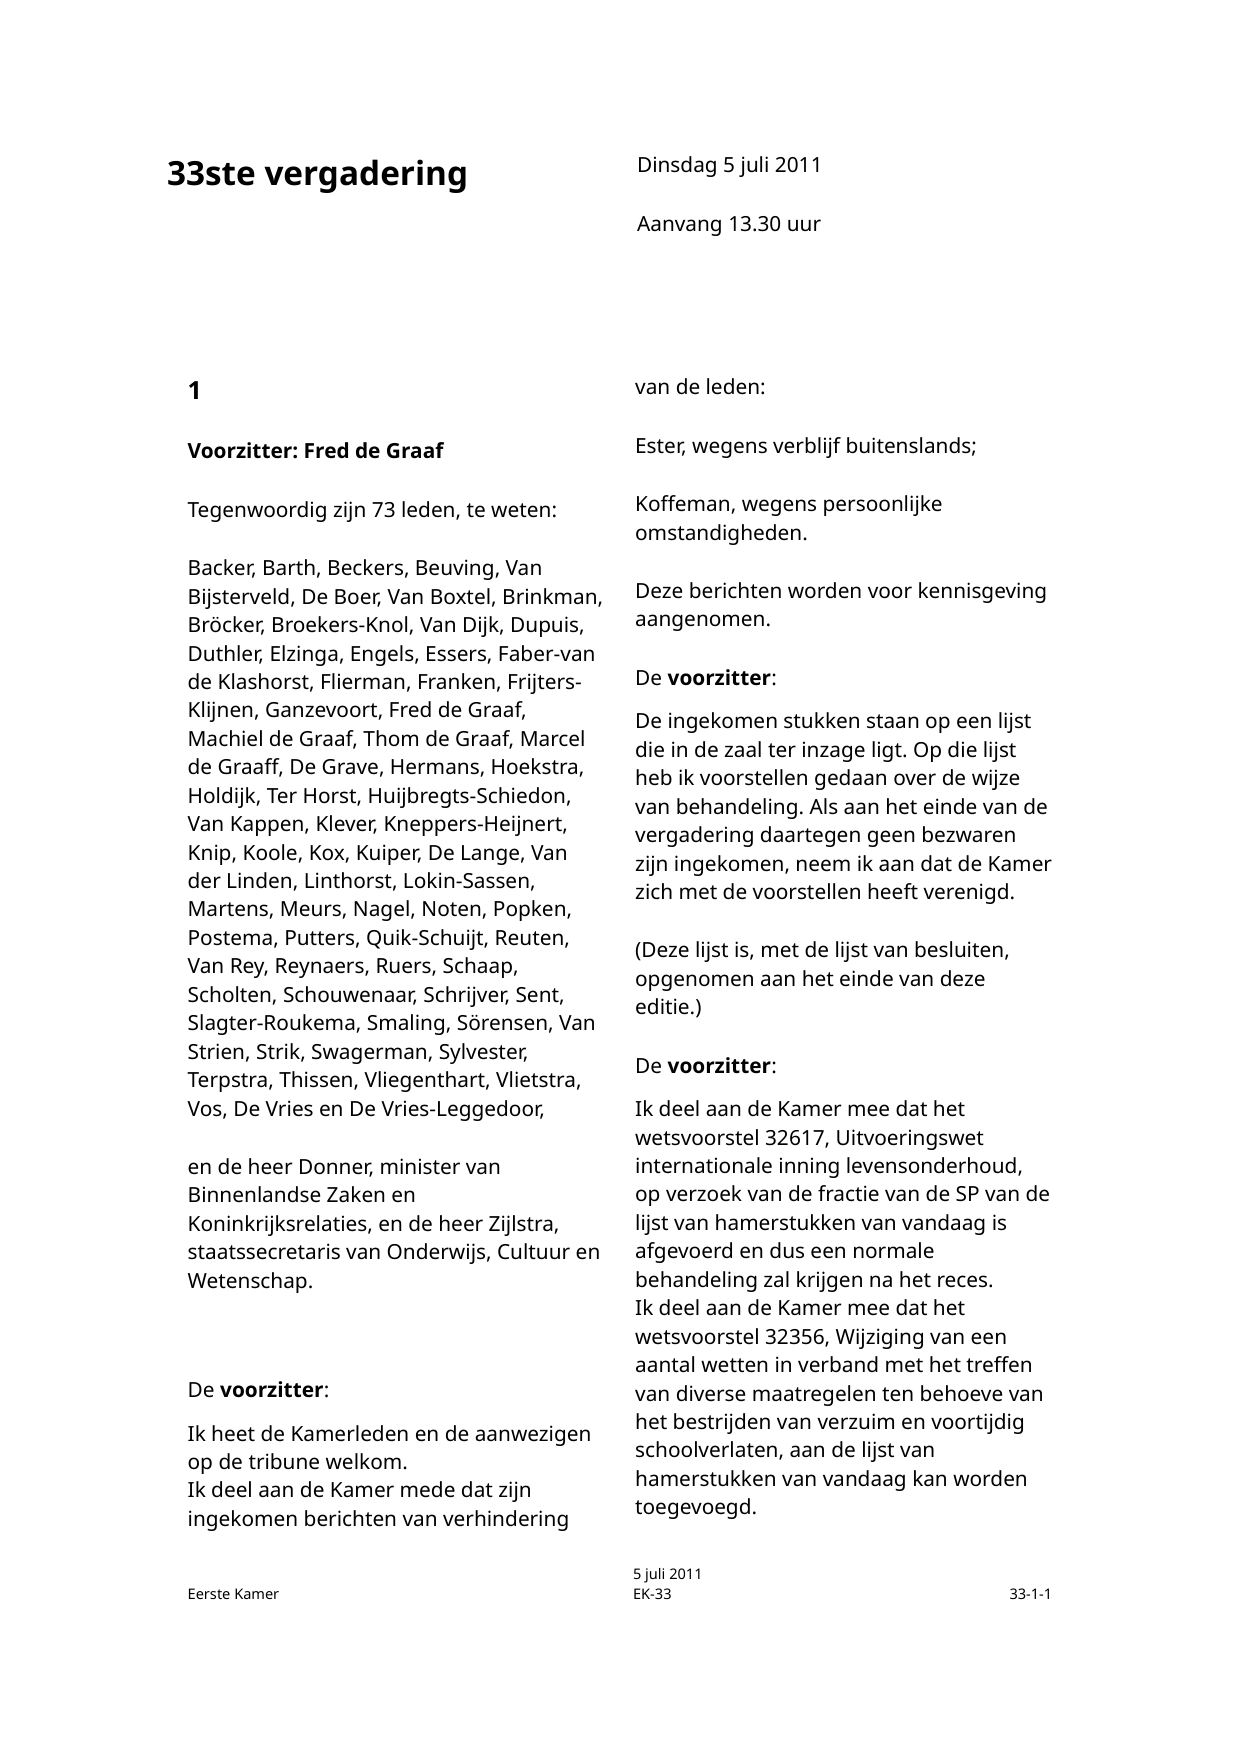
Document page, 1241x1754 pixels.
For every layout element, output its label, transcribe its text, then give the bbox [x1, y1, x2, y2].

text  [187, 1324, 605, 1353]
text Aanvang 13.30 uur [637, 209, 1047, 237]
text Deze berichten worden voor kennisgeving aangenomen. [635, 576, 1053, 633]
text Ik deel aan de Kamer mee dat het wetsvoorstel 32356, Wijziging van een aantal wetten in verband met het treffen van diverse maatregelen ten behoeve van het bestrijden van verzuim en voortijdig schoolverlaten, aan de lijst van hamerstukken van vandaag kan worden toegevoegd. [635, 1293, 1053, 1521]
text Ik heet de Kamerleden en de aanwezigen op de tribune welkom. [187, 1419, 605, 1476]
text (Deze lijst is, met de lijst van besluiten, opgenomen aan het einde van deze editie.) [635, 936, 1053, 1021]
text De voorzitter: [635, 663, 1053, 691]
text van de leden: [635, 150, 1053, 401]
text en de heer Donner, minister van Binnenlandse Zaken en Koninkrijksrelaties, en de heer Zijlstra, staatssecretaris van Onderwijs, Cultuur en Wetenschap. [187, 1152, 605, 1294]
text Ester, wegens verblijf buitenslands; [635, 431, 1053, 459]
text De voorzitter: [187, 1375, 605, 1404]
text Tegenwoordig zijn 73 leden, te weten: [187, 495, 605, 523]
text Ik deel aan de Kamer mede dat zijn ingekomen berichten van verhindering [187, 1476, 605, 1532]
text Koffeman, wegens persoonlijke omstandigheden. [635, 489, 1053, 546]
text Dinsdag 5 juli 2011 [637, 150, 1047, 178]
text Ik deel aan de Kamer mee dat het wetsvoorstel 32617, Uitvoeringswet internationale inning levensonderhoud, op verzoek van de fractie van de SP van de lijst van hamerstukken van vandaag is afgevoerd en dus een normale behandeling zal krijgen na het reces. [635, 1094, 1053, 1293]
text De ingekomen stukken staan op een lijst die in de zaal ter inzage ligt. Op die lijst heb ik voorstellen gedaan over de wijze van behandeling. Als aan het einde van de vergadering daartegen geen bezwaren zijn ingekomen, neem ik aan dat de Kamer zich met de voorstellen heeft verenigd. [635, 706, 1053, 906]
text Voorzitter: Fred de Graaf [187, 436, 605, 465]
text Backer, Barth, Beckers, Beuving, Van Bijsterveld, De Boer, Van Boxtel, Brinkman, Bröcker, Broekers-Knol, Van Dijk, Dupuis, Duthler, Elzinga, Engels, Essers, Faber-van de Klashorst, Flierman, Franken, Frijters-Klijnen, Ganzevoort, Fred de Graaf, Machiel de Graaf, Thom de Graaf, Marcel de Graaff, De Grave, Hermans, Hoekstra, Holdijk, Ter Horst, Huijbregts-Schiedon, Van Kappen, Klever, Kneppers-Heijnert, Knip, Koole, Kox, Kuiper, De Lange, Van der Linden, Linthorst, Lokin-Sassen, Martens, Meurs, Nagel, Noten, Popken, Postema, Putters, Quik-Schuijt, Reuten, Van Rey, Reynaers, Ruers, Schaap, Scholten, Schouwenaar, Schrijver, Sent, Slagter-Roukema, Smaling, Sörensen, Van Strien, Strik, Swagerman, Sylvester, Terpstra, Thissen, Vliegenthart, Vlietstra, Vos, De Vries en De Vries-Leggedoor, [187, 553, 605, 1122]
text De voorzitter: [635, 1051, 1053, 1079]
text 33ste vergadering [167, 150, 615, 195]
text 1 [187, 282, 605, 406]
